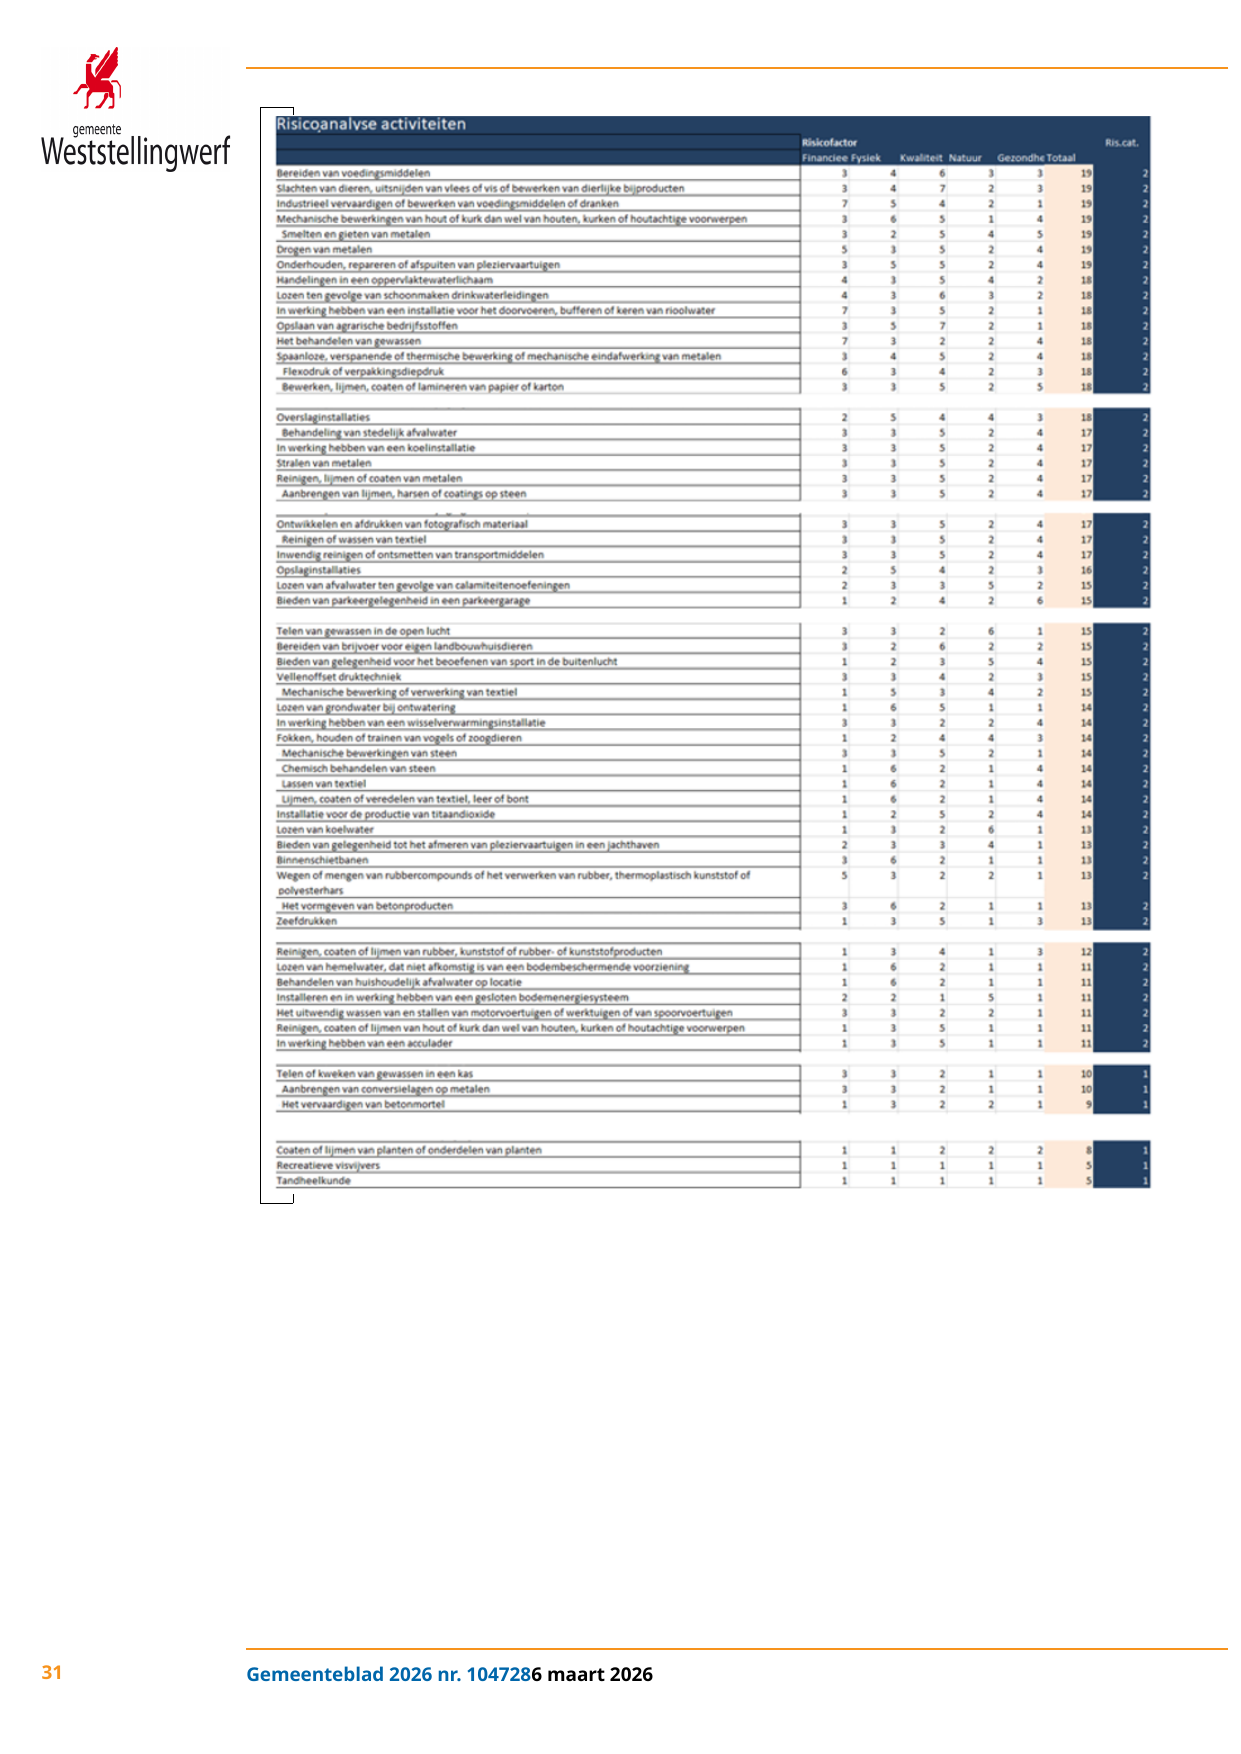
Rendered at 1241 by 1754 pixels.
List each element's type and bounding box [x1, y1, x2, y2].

picture [41, 47, 231, 172]
picture [268, 115, 1155, 1194]
